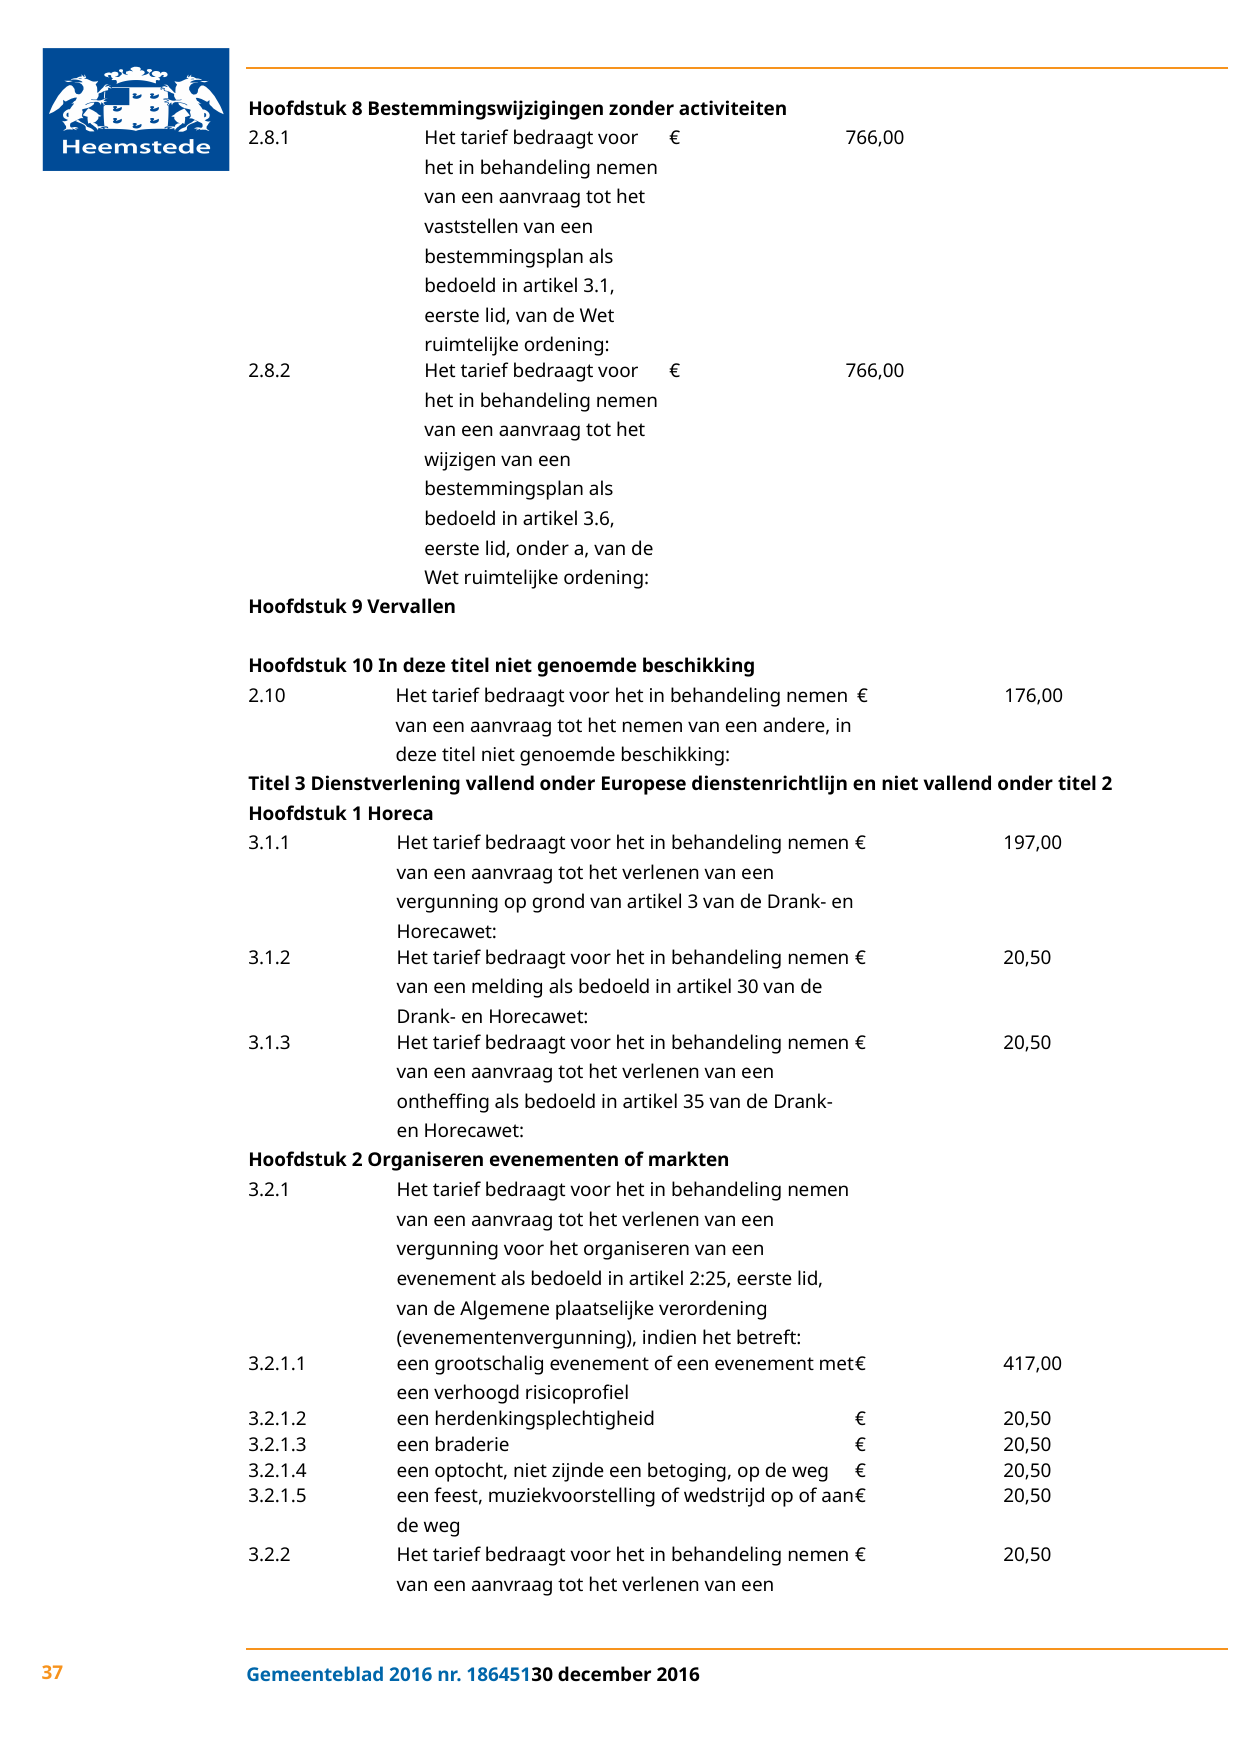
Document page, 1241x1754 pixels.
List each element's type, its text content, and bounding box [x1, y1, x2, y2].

table_header € [669, 125, 845, 357]
table_header [1003, 1176, 1152, 1350]
table_cell 20,50 [1003, 1483, 1152, 1538]
table_header 3.2.1 [248, 1176, 396, 1350]
text Hoofdstuk 9 Vervallen [248, 593, 1152, 619]
text Titel 3 Dienstverlening vallend onder Europese dienstenrichtlijn en niet vallend onder titel 2 [248, 770, 1152, 796]
table_header Het tarief bedraagt voor het in behandeling nemen van een aanvraag tot het verlenen van een [396, 1541, 855, 1596]
table_cell € [855, 1029, 1003, 1143]
table_cell € [855, 1483, 1003, 1538]
table_cell 20,50 [1003, 1431, 1152, 1457]
picture [41, 47, 231, 172]
table_cell € [855, 944, 1003, 1029]
table_cell € [855, 1457, 1003, 1482]
table_cell een optocht, niet zijnde een betoging, op de weg [396, 1457, 855, 1482]
table_header 197,00 [1003, 830, 1152, 944]
text Hoofdstuk 2 Organiseren evenementen of markten [248, 1147, 1152, 1172]
table_header [855, 1176, 1003, 1350]
table_cell Het tarief bedraagt voor het in behandeling nemen van een aanvraag tot het verlenen van een ontheffing als bedoeld in artikel 35 van de Drank- en Horecawet: [396, 1029, 855, 1143]
table_cell Het tarief bedraagt voor het in behandeling nemen van een aanvraag tot het wijzigen van een bestemmingsplan als bedoeld in artikel 3.6, eerste lid, onder a, van de Wet ruimtelijke ordening: [424, 357, 669, 590]
table_header 20,50 [1003, 1541, 1152, 1596]
text Hoofdstuk 10 In deze titel niet genoemde beschikking [248, 652, 1152, 678]
table_cell 3.1.3 [248, 1029, 396, 1143]
table_cell 3.1.2 [248, 944, 396, 1029]
table_header 176,00 [1004, 682, 1152, 767]
table_cell 20,50 [1003, 1457, 1152, 1482]
table_cell een herdenkingsplechtigheid [396, 1405, 855, 1431]
table_header 2.8.1 [248, 125, 424, 357]
text Hoofdstuk 1 Horeca [248, 800, 1152, 826]
table_header 3.1.1 [248, 830, 396, 944]
table_cell een braderie [396, 1431, 855, 1457]
table_header 3.2.2 [248, 1541, 396, 1596]
table_cell een feest, muziekvoorstelling of wedstrijd op of aan de weg [396, 1483, 855, 1538]
text Hoofdstuk 8 Bestemmingswijzigingen zonder activiteiten [248, 95, 1152, 121]
table_cell € [855, 1405, 1003, 1431]
table_cell € [855, 1350, 1003, 1405]
table_cell een grootschalig evenement of een evenement met een verhoogd risicoprofiel [396, 1350, 855, 1405]
table_header 2.10 [248, 682, 395, 767]
table_cell € [669, 357, 845, 590]
table_header 766,00 [845, 125, 1152, 357]
table_cell 766,00 [845, 357, 1152, 590]
table_cell 3.2.1.1 [248, 1350, 396, 1405]
table_header Het tarief bedraagt voor het in behandeling nemen van een aanvraag tot het verlenen van een vergunning voor het organiseren van een evenement als bedoeld in artikel 2:25, eerste lid, van de Algemene plaatselijke verordening (evenementenvergunning), indien het betreft: [396, 1176, 855, 1350]
table_cell 3.2.1.3 [248, 1431, 396, 1457]
table_cell 3.2.1.2 [248, 1405, 396, 1431]
table_header € [855, 830, 1003, 944]
table_header Het tarief bedraagt voor het in behandeling nemen van een aanvraag tot het verlenen van een vergunning op grond van artikel 3 van de Drank- en Horecawet: [396, 830, 855, 944]
table_cell Het tarief bedraagt voor het in behandeling nemen van een melding als bedoeld in artikel 30 van de Drank- en Horecawet: [396, 944, 855, 1029]
table_cell € [855, 1431, 1003, 1457]
table_cell 3.2.1.4 [248, 1457, 396, 1482]
table_cell 20,50 [1003, 1029, 1152, 1143]
table_cell 20,50 [1003, 1405, 1152, 1431]
table_cell 417,00 [1003, 1350, 1152, 1405]
table_header € [857, 682, 1004, 767]
table_header Het tarief bedraagt voor het in behandeling nemen van een aanvraag tot het nemen van een andere, in deze titel niet genoemde beschikking: [395, 682, 857, 767]
table_header Het tarief bedraagt voor het in behandeling nemen van een aanvraag tot het vaststellen van een bestemmingsplan als bedoeld in artikel 3.1, eerste lid, van de Wet ruimtelijke ordening: [424, 125, 669, 357]
table_cell 2.8.2 [248, 357, 424, 590]
table_header € [855, 1541, 1003, 1596]
table_cell 3.2.1.5 [248, 1483, 396, 1538]
table_cell 20,50 [1003, 944, 1152, 1029]
